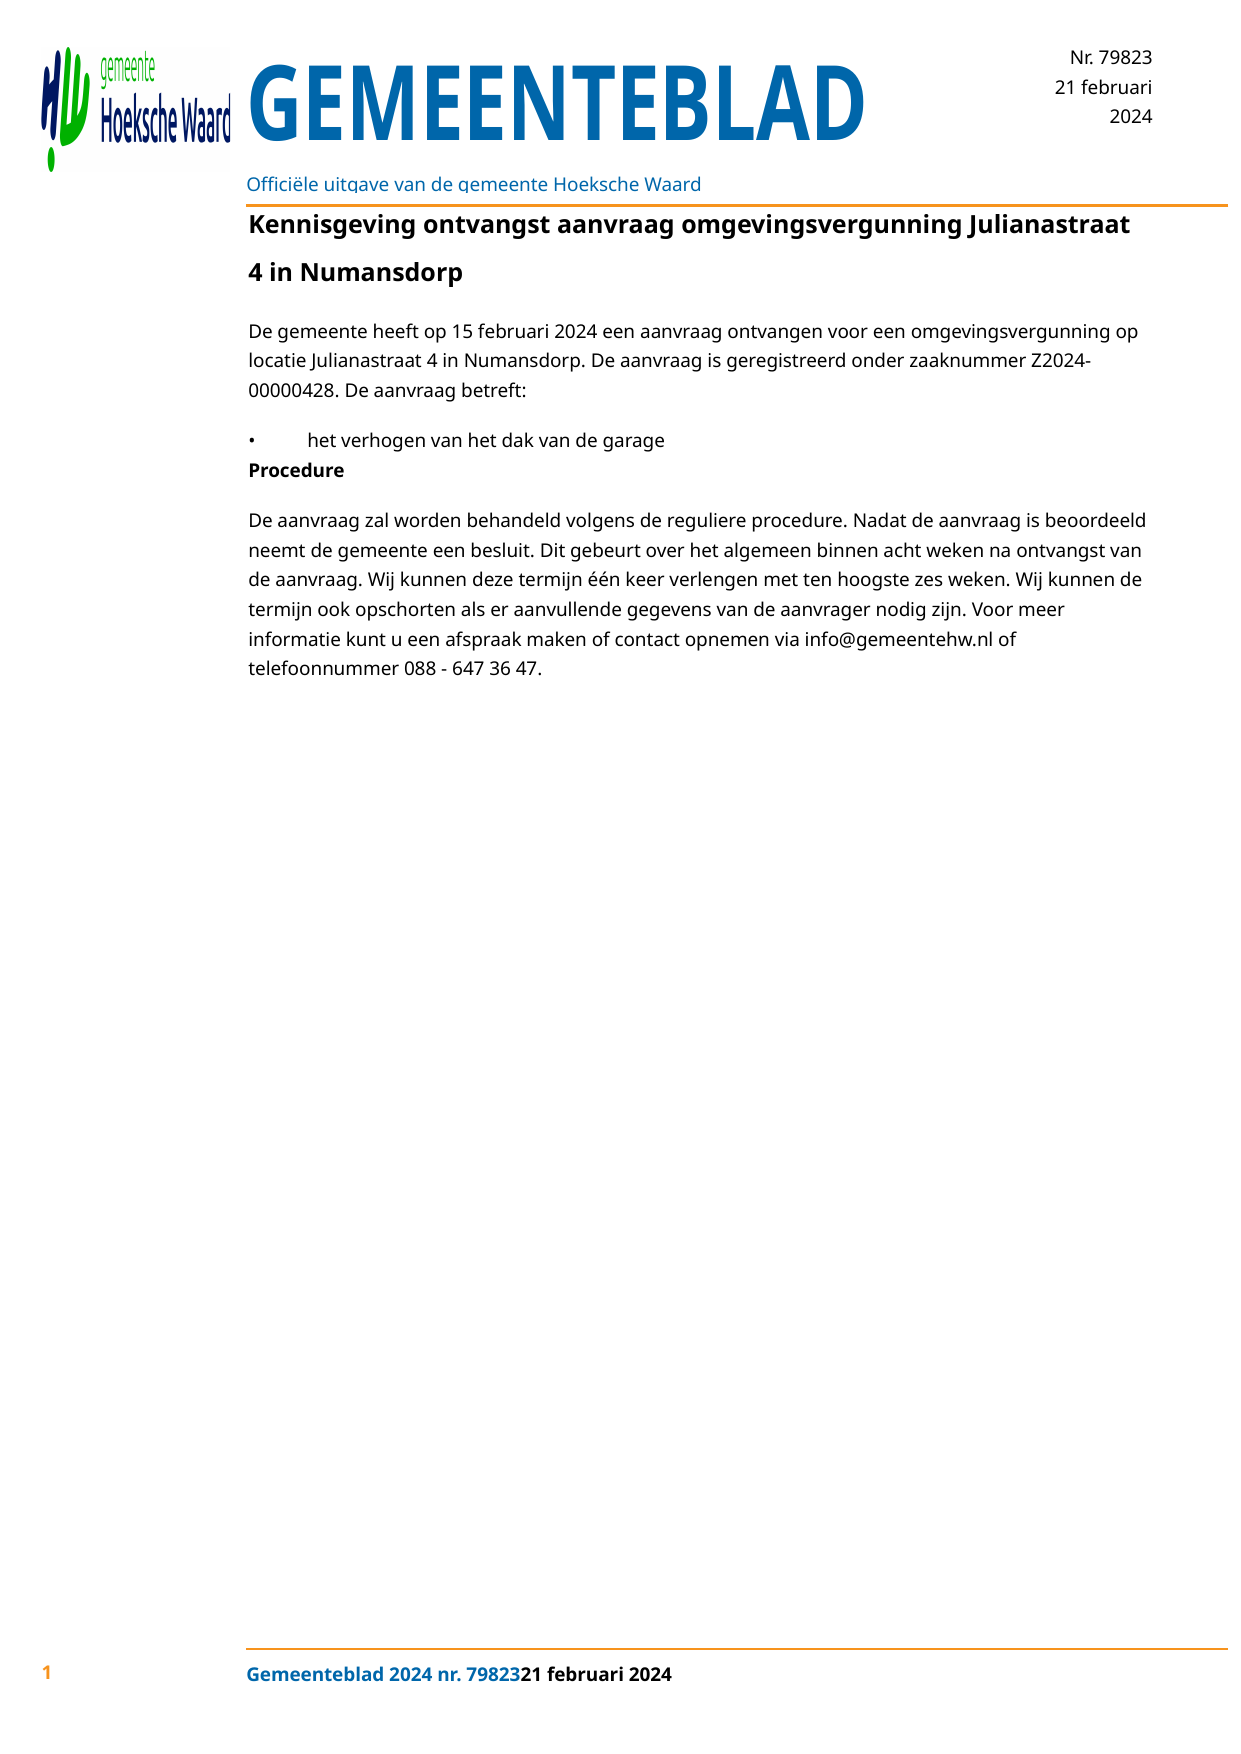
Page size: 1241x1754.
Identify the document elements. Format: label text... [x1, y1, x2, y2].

text De gemeente heeft op 15 februari 2024 een aanvraag ontvangen voor een omgevingsvergunning op locatie Julianastraat 4 in Numansdorp. De aanvraag is geregistreerd onder zaaknummer Z2024-00000428. De aanvraag betreft: [248, 318, 1152, 403]
text Kennisgeving ontvangst aanvraag omgevingsvergunning Julianastraat 4 in Numansdorp [248, 207, 1152, 288]
list het verhogen van het dak van de garage [248, 427, 1152, 453]
text De aanvraag zal worden behandeld volgens de reguliere procedure. Nadat de aanvraag is beoordeeld neemt de gemeente een besluit. Dit gebeurt over het algemeen binnen acht weken na ontvangst van de aanvraag. Wij kunnen deze termijn één keer verlengen met ten hoogste zes weken. Wij kunnen de termijn ook opschorten als er aanvullende gegevens van de aanvrager nodig zijn. Voor meer informatie kunt u een afspraak maken of contact opnemen via info@gemeentehw.nl of telefoonnummer 088 - 647 36 47. [248, 507, 1152, 681]
picture [41, 47, 231, 172]
text Procedure [248, 457, 1152, 483]
